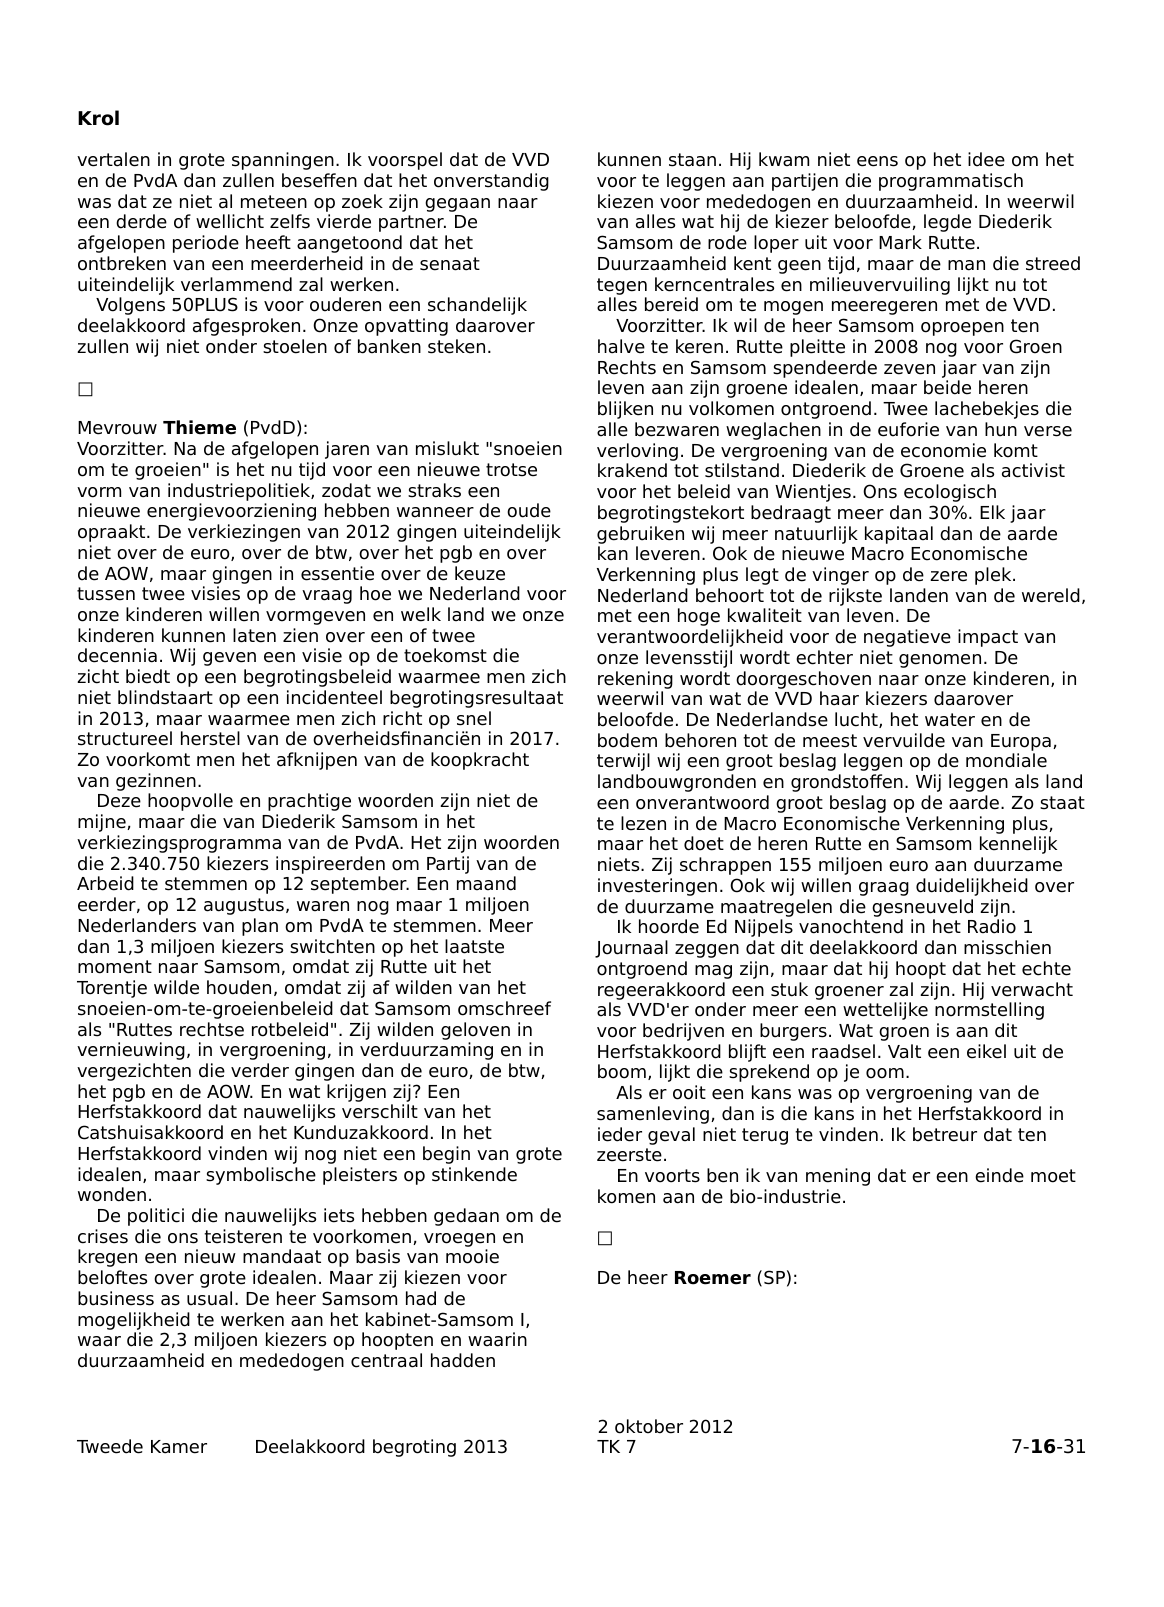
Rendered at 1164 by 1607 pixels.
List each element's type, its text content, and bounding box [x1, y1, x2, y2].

text Als er ooit een kans was op vergroening van de samenleving, dan is die kans in het Herfstakkoord in ieder geval niet terug te vinden. Ik betreur dat ten zeerste. [596, 1083, 1087, 1166]
text Deze hoopvolle en prachtige woorden zijn niet de mijne, maar die van Diederik Samsom in het verkiezingsprogramma van de PvdA. Het zijn woorden die 2.340.750 kiezers inspireerden om Partij van de Arbeid te stemmen op 12 september. Een maand eerder, op 12 augustus, waren nog maar 1 miljoen Nederlanders van plan om PvdA te stemmen. Meer dan 1,3 miljoen kiezers switchten op het laatste moment naar Samsom, omdat zij Rutte uit het Torentje wilde houden, omdat zij af wilden van het snoeien-om-te-groeienbeleid dat Samsom omschreef als "Ruttes rechtse rotbeleid". Zij wilden geloven in vernieuwing, in vergroening, in verduurzaming en in vergezichten die verder gingen dan de euro, de btw, het pgb en de AOW. En wat krijgen zij? Een Herfstakkoord dat nauwelijks verschilt van het Catshuisakkoord en het Kunduzakkoord. In het Herfstakkoord vinden wij nog niet een begin van grote idealen, maar symbolische pleisters op stinkende wonden. [77, 791, 567, 1206]
text vertalen in grote spanningen. Ik voorspel dat de VVD en de PvdA dan zullen beseffen dat het onverstandig was dat ze niet al meteen op zoek zijn gegaan naar een derde of wellicht zelfs vierde partner. De afgelopen periode heeft aangetoond dat het ontbreken van een meerderheid in de senaat uiteindelijk verlammend zal werken. [77, 150, 567, 295]
text □ [77, 377, 567, 398]
text De heer Roemer (SP): [596, 1268, 1087, 1289]
text Mevrouw Thieme (PvdD): [77, 418, 567, 439]
text Voorzitter. Ik wil de heer Samsom oproepen ten halve te keren. Rutte pleitte in 2008 nog voor Groen Rechts en Samsom spendeerde zeven jaar van zijn leven aan zijn groene idealen, maar beide heren blijken nu volkomen ontgroend. Twee lachebekjes die alle bezwaren weglachen in de euforie van hun verse verloving. De vergroening van de economie komt krakend tot stilstand. Diederik de Groene als activist voor het beleid van Wientjes. Ons ecologisch begrotingstekort bedraagt meer dan 30%. Elk jaar gebruiken wij meer natuurlijk kapitaal dan de aarde kan leveren. Ook de nieuwe Macro Economische Verkenning plus legt de vinger op de zere plek. Nederland behoort tot de rijkste landen van de wereld, met een hoge kwaliteit van leven. De verantwoordelijkheid voor de negatieve impact van onze levensstijl wordt echter niet genomen. De rekening wordt doorgeschoven naar onze kinderen, in weerwil van wat de VVD haar kiezers daarover beloofde. De Nederlandse lucht, het water en de bodem behoren tot de meest vervuilde van Europa, terwijl wij een groot beslag leggen op de mondiale landbouwgronden en grondstoffen. Wij leggen als land een onverantwoord groot beslag op de aarde. Zo staat te lezen in de Macro Economische Verkenning plus, maar het doet de heren Rutte en Samsom kennelijk niets. Zij schrappen 155 miljoen euro aan duurzame investeringen. Ook wij willen graag duidelijkheid over de duurzame maatregelen die gesneuveld zijn. [596, 316, 1087, 917]
text De politici die nauwelijks iets hebben gedaan om de crises die ons teisteren te voorkomen, vroegen en kregen een nieuw mandaat op basis van mooie beloftes over grote idealen. Maar zij kiezen voor business as usual. De heer Samsom had de mogelijkheid te werken aan het kabinet-Samsom I, waar die 2,3 miljoen kiezers op hoopten en waarin duurzaamheid en mededogen centraal hadden [77, 1206, 567, 1372]
text Ik hoorde Ed Nijpels vanochtend in het Radio 1 Journaal zeggen dat dit deelakkoord dan misschien ontgroend mag zijn, maar dat hij hoopt dat het echte regeerakkoord een stuk groener zal zijn. Hij verwacht als VVD'er onder meer een wettelijke normstelling voor bedrijven en burgers. Wat groen is aan dit Herfstakkoord blijft een raadsel. Valt een eikel uit de boom, lijkt die sprekend op je oom. [596, 917, 1087, 1083]
text En voorts ben ik van mening dat er een einde moet komen aan de bio-industrie. [596, 1166, 1087, 1207]
text Voorzitter. Na de afgelopen jaren van mislukt "snoeien om te groeien" is het nu tijd voor een nieuwe trotse vorm van industriepolitiek, zodat we straks een nieuwe energievoorziening hebben wanneer de oude opraakt. De verkiezingen van 2012 gingen uiteindelijk niet over de euro, over de btw, over het pgb en over de AOW, maar gingen in essentie over de keuze tussen twee visies op de vraag hoe we Nederland voor onze kinderen willen vormgeven en welk land we onze kinderen kunnen laten zien over een of twee decennia. Wij geven een visie op de toekomst die zicht biedt op een begrotingsbeleid waarmee men zich niet blindstaart op een incidenteel begrotingsresultaat in 2013, maar waarmee men zich richt op snel structureel herstel van de overheidsfinanciën in 2017. Zo voorkomt men het afknijpen van de koopkracht van gezinnen. [77, 439, 567, 791]
text Volgens 50PLUS is voor ouderen een schandelijk deelakkoord afgesproken. Onze opvatting daarover zullen wij niet onder stoelen of banken steken. [77, 295, 567, 357]
text kunnen staan. Hij kwam niet eens op het idee om het voor te leggen aan partijen die programmatisch kiezen voor mededogen en duurzaamheid. In weerwil van alles wat hij de kiezer beloofde, legde Diederik Samsom de rode loper uit voor Mark Rutte. Duurzaamheid kent geen tijd, maar de man die streed tegen kerncentrales en milieuvervuiling lijkt nu tot alles bereid om te mogen meeregeren met de VVD. [596, 150, 1087, 316]
text □ [596, 1227, 1087, 1248]
